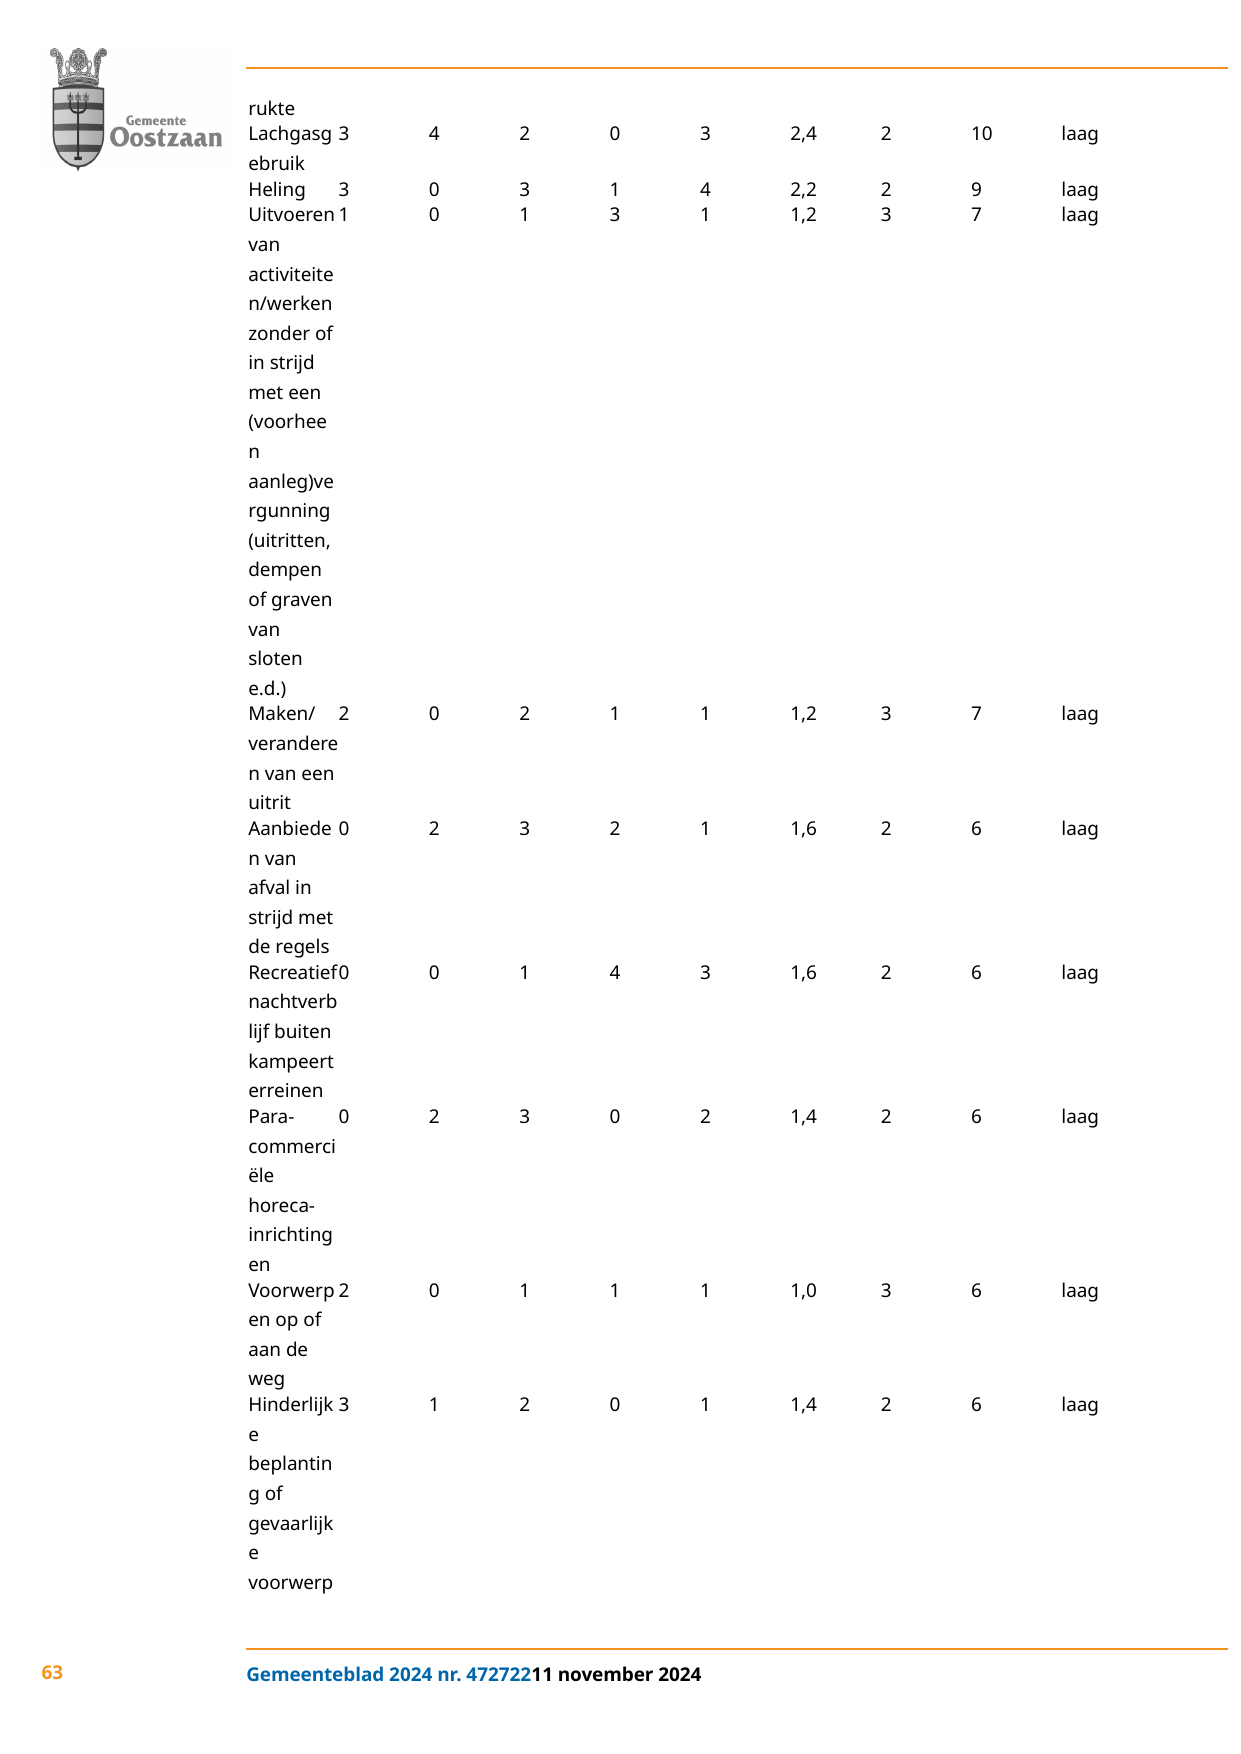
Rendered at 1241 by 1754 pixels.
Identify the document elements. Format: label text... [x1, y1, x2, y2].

table_cell 3 [881, 701, 971, 815]
table_cell 2 [519, 701, 609, 815]
table_cell laag [1061, 1277, 1152, 1391]
table_cell 1 [519, 1277, 609, 1391]
table_cell 2,4 [790, 121, 881, 176]
table_cell Heling [248, 176, 338, 202]
table_cell 2 [881, 815, 971, 959]
table_cell 1 [609, 176, 700, 202]
table_cell 0 [338, 959, 429, 1103]
table_cell 1 [700, 815, 790, 959]
table_cell 0 [429, 1277, 519, 1391]
picture [41, 47, 231, 172]
table_cell 3 [338, 1391, 429, 1594]
table_cell 1 [519, 959, 609, 1103]
table_cell 7 [971, 701, 1061, 815]
table_cell 6 [971, 815, 1061, 959]
table_cell 2 [881, 1391, 971, 1594]
table_cell 3 [700, 959, 790, 1103]
table_cell 3 [881, 1277, 971, 1391]
table_cell 2,2 [790, 176, 881, 202]
table_cell 3 [338, 121, 429, 176]
table_cell 1,4 [790, 1103, 881, 1277]
table_cell laag [1061, 176, 1152, 202]
table_cell 1 [700, 1391, 790, 1594]
table_cell [429, 95, 519, 121]
table_cell 1,6 [790, 959, 881, 1103]
table_cell 2 [338, 701, 429, 815]
table_cell [519, 95, 609, 121]
table_cell 6 [971, 1277, 1061, 1391]
table_cell 1 [700, 701, 790, 815]
table_cell Aanbieden van afval in strijd met de regels [248, 815, 338, 959]
table_cell 9 [971, 176, 1061, 202]
table_cell 3 [519, 176, 609, 202]
table_cell 0 [609, 121, 700, 176]
table_cell 3 [881, 202, 971, 701]
table_cell laag [1061, 202, 1152, 701]
table_cell 1 [338, 202, 429, 701]
table_cell laag [1061, 121, 1152, 176]
table_cell laag [1061, 1103, 1152, 1277]
table_cell Para-commerciële horeca-inrichtingen [248, 1103, 338, 1277]
table_cell 4 [700, 176, 790, 202]
table_cell Maken/veranderen van een uitrit [248, 701, 338, 815]
table_cell 0 [429, 202, 519, 701]
table_cell 1 [609, 1277, 700, 1391]
table_cell 6 [971, 1391, 1061, 1594]
table_cell 7 [971, 202, 1061, 701]
table_cell 1 [700, 1277, 790, 1391]
table_cell Lachgasgebruik [248, 121, 338, 176]
table_cell 2 [429, 815, 519, 959]
table_cell laag [1061, 815, 1152, 959]
table_cell 0 [338, 815, 429, 959]
table_cell [881, 95, 971, 121]
table_cell [338, 95, 429, 121]
table_cell [1061, 95, 1152, 121]
table_cell 0 [609, 1391, 700, 1594]
table_cell 3 [519, 1103, 609, 1277]
table_cell 1,2 [790, 202, 881, 701]
table_cell 2 [881, 959, 971, 1103]
table_cell 3 [338, 176, 429, 202]
table_cell [609, 95, 700, 121]
table_cell Recreatief nachtverblijf buiten kampeerterreinen [248, 959, 338, 1103]
table_cell 0 [429, 959, 519, 1103]
table_cell rukte [248, 95, 338, 121]
table_cell 0 [609, 1103, 700, 1277]
table_cell 3 [700, 121, 790, 176]
table_cell laag [1061, 701, 1152, 815]
table_cell 6 [971, 1103, 1061, 1277]
table_cell 2 [519, 121, 609, 176]
table_cell laag [1061, 959, 1152, 1103]
table_cell 1 [700, 202, 790, 701]
table_cell 0 [429, 701, 519, 815]
table_cell 1 [429, 1391, 519, 1594]
table_cell 3 [519, 815, 609, 959]
table_cell 0 [338, 1103, 429, 1277]
table_cell Hinderlijke beplanting of gevaarlijke voorwerp [248, 1391, 338, 1594]
table_cell 2 [881, 1103, 971, 1277]
table_cell [971, 95, 1061, 121]
table_cell laag [1061, 1391, 1152, 1594]
table_cell 1,4 [790, 1391, 881, 1594]
table_cell [700, 95, 790, 121]
table_cell 2 [700, 1103, 790, 1277]
table_cell 2 [429, 1103, 519, 1277]
table_cell 1 [519, 202, 609, 701]
table_cell 3 [609, 202, 700, 701]
table_cell 1,6 [790, 815, 881, 959]
table_cell 0 [429, 176, 519, 202]
table_cell 2 [519, 1391, 609, 1594]
table_cell 1,2 [790, 701, 881, 815]
table_cell 2 [609, 815, 700, 959]
table_cell Uitvoeren van activiteiten/werken zonder of in strijd met een (voorheen aanleg)vergunning (uitritten, dempen of graven van sloten e.d.) [248, 202, 338, 701]
table_cell [790, 95, 881, 121]
table_cell 6 [971, 959, 1061, 1103]
table_cell 1 [609, 701, 700, 815]
table_cell 1,0 [790, 1277, 881, 1391]
table_cell 4 [609, 959, 700, 1103]
table_cell 4 [429, 121, 519, 176]
table_cell 10 [971, 121, 1061, 176]
table_cell 2 [881, 121, 971, 176]
table_cell Voorwerpen op of aan de weg [248, 1277, 338, 1391]
table_cell 2 [881, 176, 971, 202]
table_cell 2 [338, 1277, 429, 1391]
